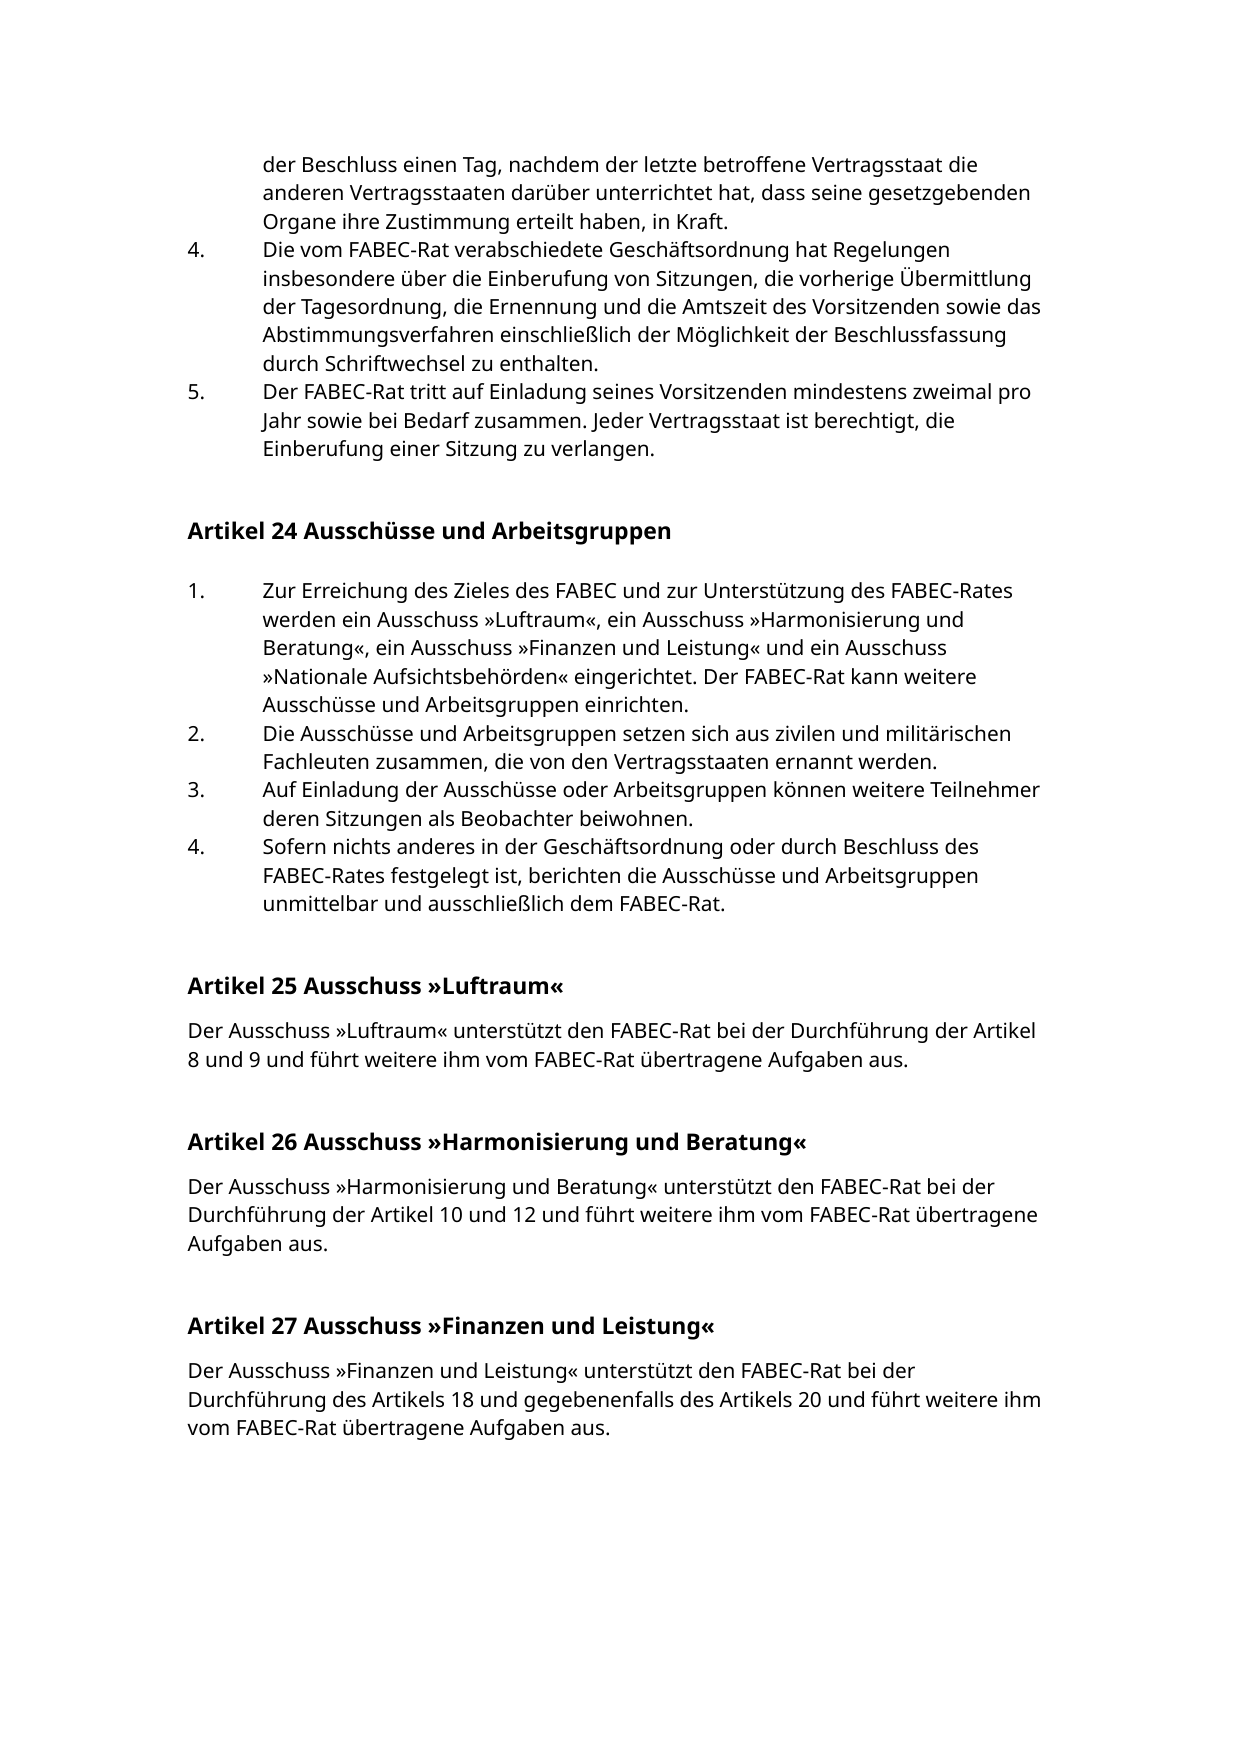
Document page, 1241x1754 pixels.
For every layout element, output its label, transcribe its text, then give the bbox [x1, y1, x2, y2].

list Die vom FABEC-Rat verabschiedete Geschäftsordnung hat Regelungen insbesondere über die Einberufung von Sitzungen, die vorherige Übermittlung der Tagesordnung, die Ernennung und die Amtszeit des Vorsitzenden sowie das Abstimmungsverfahren einschließlich der Möglichkeit der Beschlussfassung durch Schriftwechsel zu enthalten. [187, 235, 1053, 377]
text Der Ausschuss »Luftraum« unterstützt den FABEC-Rat bei der Durchführung der Artikel 8 und 9 und führt weitere ihm vom FABEC-Rat übertragene Aufgaben aus. [187, 1017, 1053, 1073]
list Zur Erreichung des Zieles des FABEC und zur Unterstützung des FABEC-Rates werden ein Ausschuss »Luftraum«, ein Ausschuss »Harmonisierung und Beratung«, ein Ausschuss »Finanzen und Leistung« und ein Ausschuss »Nationale Aufsichtsbehörden« eingerichtet. Der FABEC-Rat kann weitere Ausschüsse und Arbeitsgruppen einrichten. [187, 577, 1053, 719]
list Der FABEC-Rat tritt auf Einladung seines Vorsitzenden mindestens zweimal pro Jahr sowie bei Bedarf zusammen. Jeder Vertragsstaat ist berechtigt, die Einberufung einer Sitzung zu verlangen. [187, 377, 1053, 463]
text Der Ausschuss »Harmonisierung und Beratung« unterstützt den FABEC-Rat bei der Durchführung der Artikel 10 und 12 und führt weitere ihm vom FABEC-Rat übertragene Aufgaben aus. [187, 1172, 1053, 1257]
list Sofern nichts anderes in der Geschäftsordnung oder durch Beschluss des FABEC-Rates festgelegt ist, berichten die Ausschüsse und Arbeitsgruppen unmittelbar und ausschließlich dem FABEC-Rat. [187, 832, 1053, 918]
list Auf Einladung der Ausschüsse oder Arbeitsgruppen können weitere Teilnehmer deren Sitzungen als Beobachter beiwohnen. [187, 776, 1053, 832]
subtitle Artikel 26 Ausschuss »Harmonisierung und Beratung« [187, 1126, 1053, 1157]
subtitle Artikel 24 Ausschüsse und Arbeitsgruppen [187, 515, 1053, 547]
subtitle Artikel 27 Ausschuss »Finanzen und Leistung« [187, 1310, 1053, 1341]
list Die Ausschüsse und Arbeitsgruppen setzen sich aus zivilen und militärischen Fachleuten zusammen, die von den Vertragsstaaten ernannt werden. [187, 719, 1053, 776]
subtitle Artikel 25 Ausschuss »Luftraum« [187, 970, 1053, 1002]
list der Beschluss einen Tag, nachdem der letzte betroffene Vertragsstaat die anderen Vertragsstaaten darüber unterrichtet hat, dass seine gesetzgebenden Organe ihre Zustimmung erteilt haben, in Kraft. [187, 150, 1053, 235]
text Der Ausschuss »Finanzen und Leistung« unterstützt den FABEC-Rat bei der Durchführung des Artikels 18 und gegebenenfalls des Artikels 20 und führt weitere ihm vom FABEC-Rat übertragene Aufgaben aus. [187, 1356, 1053, 1442]
